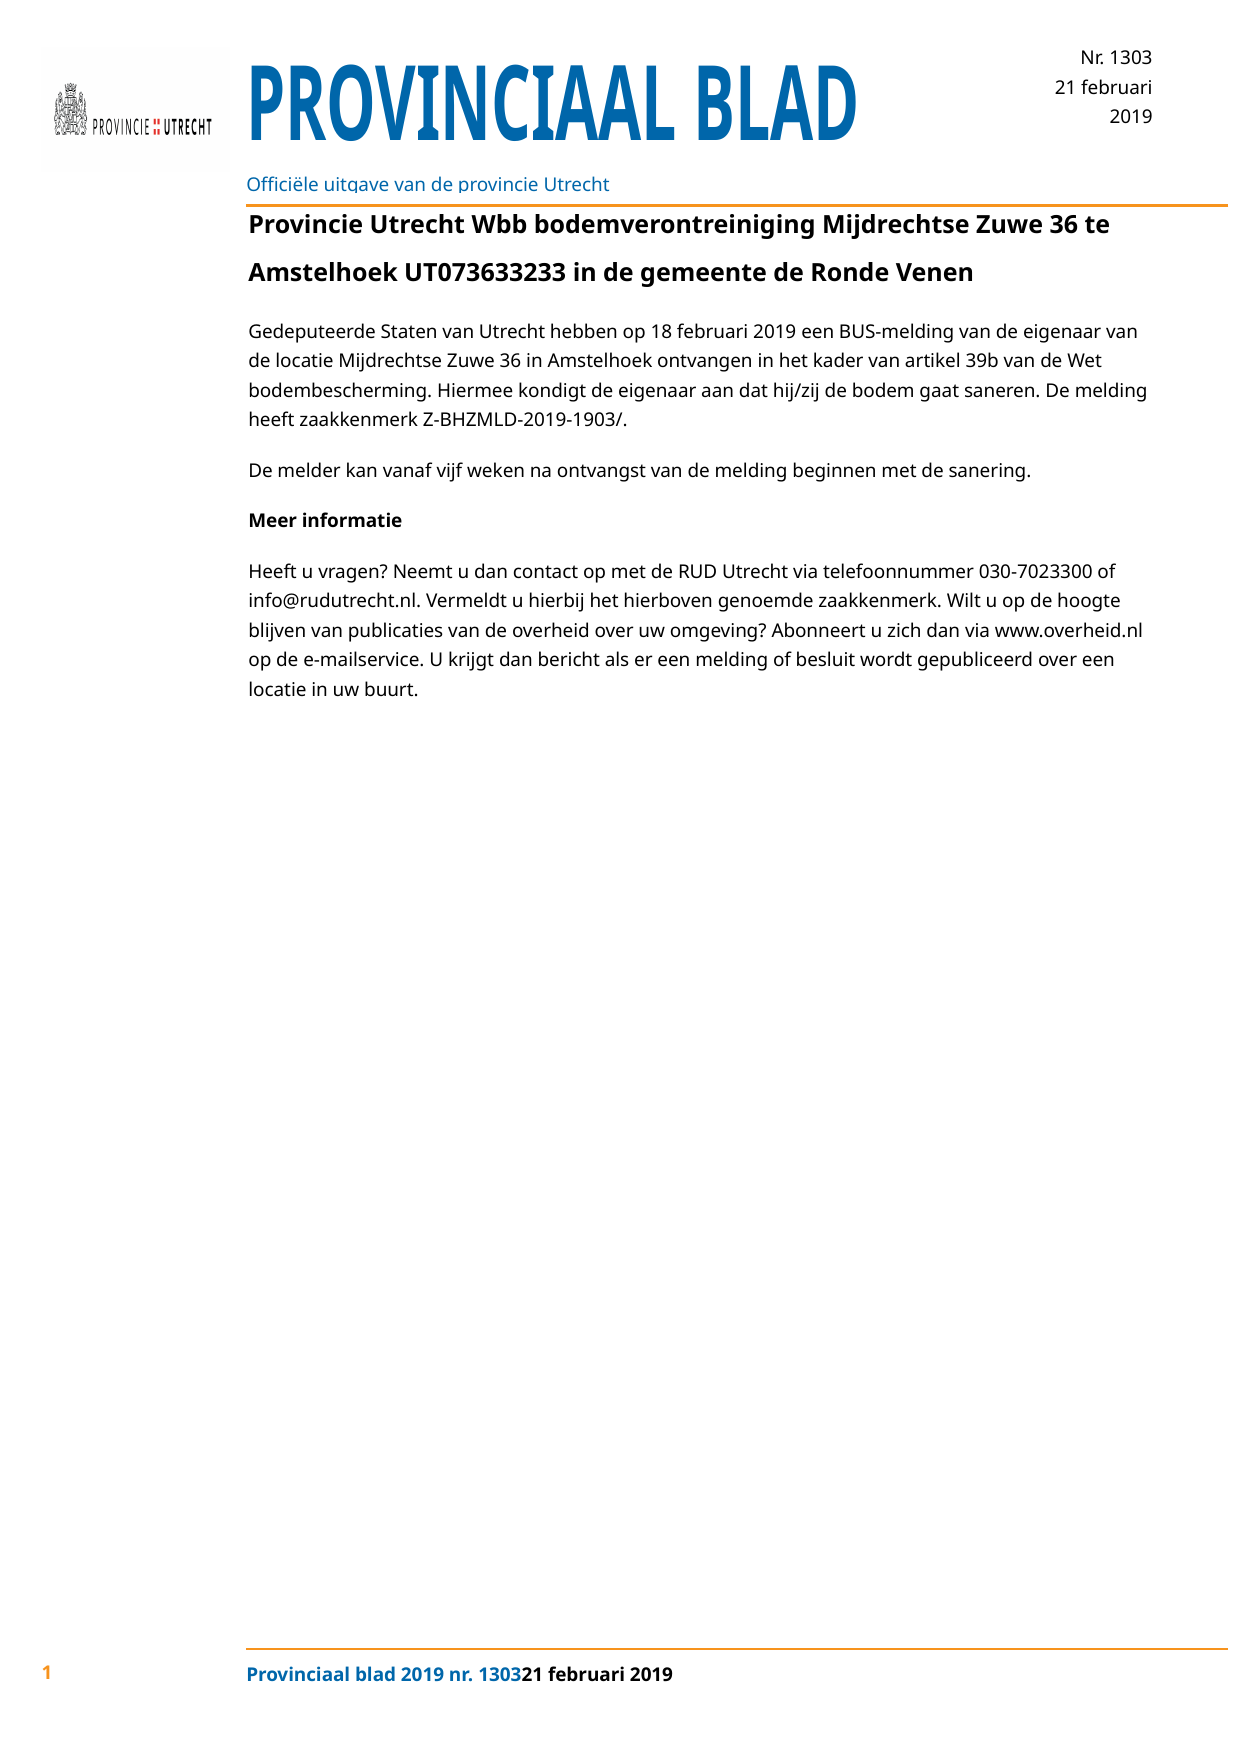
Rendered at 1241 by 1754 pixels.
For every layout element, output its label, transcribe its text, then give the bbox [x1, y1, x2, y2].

text Provincie Utrecht Wbb bodemverontreiniging Mijdrechtse Zuwe 36 te Amstelhoek UT073633233 in de gemeente de Ronde Venen [248, 207, 1152, 288]
text Gedeputeerde Staten van Utrecht hebben op 18 februari 2019 een BUS-melding van de eigenaar van de locatie Mijdrechtse Zuwe 36 in Amstelhoek ontvangen in het kader van artikel 39b van de Wet bodembescherming. Hiermee kondigt de eigenaar aan dat hij/zij de bodem gaat saneren. De melding heeft zaakkenmerk Z-BHZMLD-2019-1903/. [248, 318, 1152, 432]
picture [41, 47, 231, 172]
text De melder kan vanaf vijf weken na ontvangst van de melding beginnen met de sanering. [248, 457, 1152, 483]
text Meer informatie [248, 507, 1152, 533]
text Heeft u vragen? Neemt u dan contact op met de RUD Utrecht via telefoonnummer 030-7023300 of info@rudutrecht.nl. Vermeldt u hierbij het hierboven genoemde zaakkenmerk. Wilt u op de hoogte blijven van publicaties van de overheid over uw omgeving? Abonneert u zich dan via www.overheid.nl op de e-mailservice. U krijgt dan bericht als er een melding of besluit wordt gepubliceerd over een locatie in uw buurt. [248, 558, 1152, 702]
